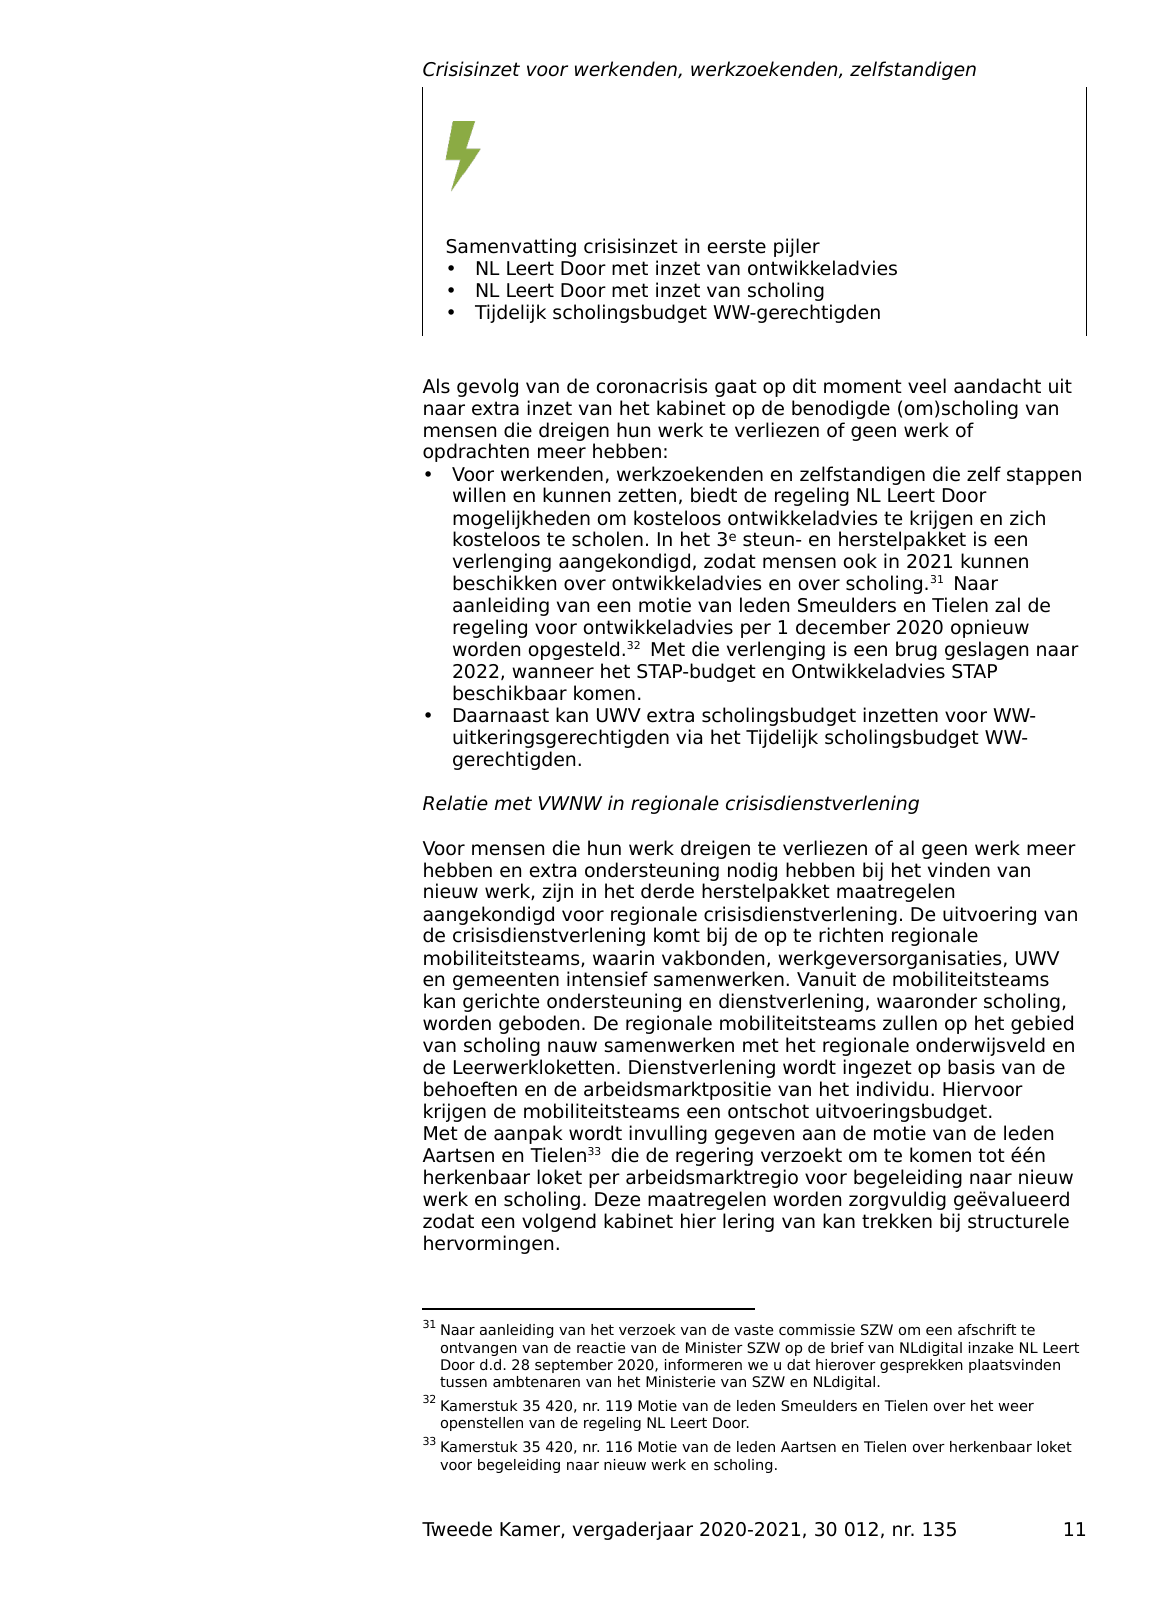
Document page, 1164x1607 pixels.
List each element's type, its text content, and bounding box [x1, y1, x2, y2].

text • Voor werkenden, werkzoekenden en zelfstandigen die zelf stappen willen en kunnen zetten, biedt de regeling NL Leert Door mogelijkheden om kosteloos ontwikkeladvies te krijgen en zich kosteloos te scholen. In het 3e steun- en herstelpakket is een verlenging aangekondigd, zodat mensen ook in 2021 kunnen beschikken over ontwikkeladvies en over scholing. Naar aanleiding van een motie van leden Smeulders en Tielen zal de regeling voor ontwikkeladvies per 1 december 2020 opnieuw worden opgesteld. Met die verlenging is een brug geslagen naar 2022, wanneer het STAP-budget en Ontwikkeladvies STAP beschikbaar komen. [422, 463, 1087, 705]
subtitle Relatie met VWNW in regionale crisisdienstverlening [422, 793, 1087, 815]
subtitle Crisisinzet voor werkenden, werkzoekenden, zelfstandigen [422, 59, 1087, 81]
table_header Samenvatting crisisinzet in eerste pijler • NL Leert Door met inzet van ontwikkeladvies • NL Leert Door met inzet van scholing • Tijdelijk scholingsbudget WW-gerechtigden [423, 87, 1086, 336]
text Met de aanpak wordt invulling gegeven aan de motie van de leden Aartsen en Tielen die de regering verzoekt om te komen tot één herkenbaar loket per arbeidsmarktregio voor begeleiding naar nieuw werk en scholing. Deze maatregelen worden zorgvuldig geëvalueerd zodat een volgend kabinet hier lering van kan trekken bij structurele hervormingen. [422, 1123, 1087, 1255]
text Voor mensen die hun werk dreigen te verliezen of al geen werk meer hebben en extra ondersteuning nodig hebben bij het vinden van nieuw werk, zijn in het derde herstelpakket maatregelen aangekondigd voor regionale crisisdienstverlening. De uitvoering van de crisisdienstverlening komt bij de op te richten regionale mobiliteitsteams, waarin vakbonden, werkgeversorganisaties, UWV en gemeenten intensief samenwerken. Vanuit de mobiliteitsteams kan gerichte ondersteuning en dienstverlening, waaronder scholing, worden geboden. De regionale mobiliteitsteams zullen op het gebied van scholing nauw samenwerken met het regionale onderwijsveld en de Leerwerkloketten. Dienstverlening wordt ingezet op basis van de behoeften en de arbeidsmarktpositie van het individu. Hiervoor krijgen de mobiliteitsteams een ontschot uitvoeringsbudget. [422, 837, 1087, 1123]
text Als gevolg van de coronacrisis gaat op dit moment veel aandacht uit naar extra inzet van het kabinet op de benodigde (om)scholing van mensen die dreigen hun werk te verliezen of geen werk of opdrachten meer hebben: [422, 376, 1087, 463]
text • Daarnaast kan UWV extra scholingsbudget inzetten voor WW-uitkeringsgerechtigden via het Tijdelijk scholingsbudget WW-gerechtigden. [422, 705, 1087, 771]
picture [445, 121, 481, 192]
text Naar aanleiding van het verzoek van de vaste commissie SZW om een afschrift te ontvangen van de reactie van de Minister SZW op de brief van NLdigital inzake NL Leert Door d.d. 28 september 2020, informeren we u dat hierover gesprekken plaatsvinden tussen ambtenaren van het Ministerie van SZW en NLdigital. [422, 1318, 1087, 1391]
text Kamerstuk 35 420, nr. 116 Motie van de leden Aartsen en Tielen over herkenbaar loket voor begeleiding naar nieuw werk en scholing. [422, 1435, 1087, 1474]
text Kamerstuk 35 420, nr. 119 Motie van de leden Smeulders en Tielen over het weer openstellen van de regeling NL Leert Door. [422, 1393, 1087, 1432]
